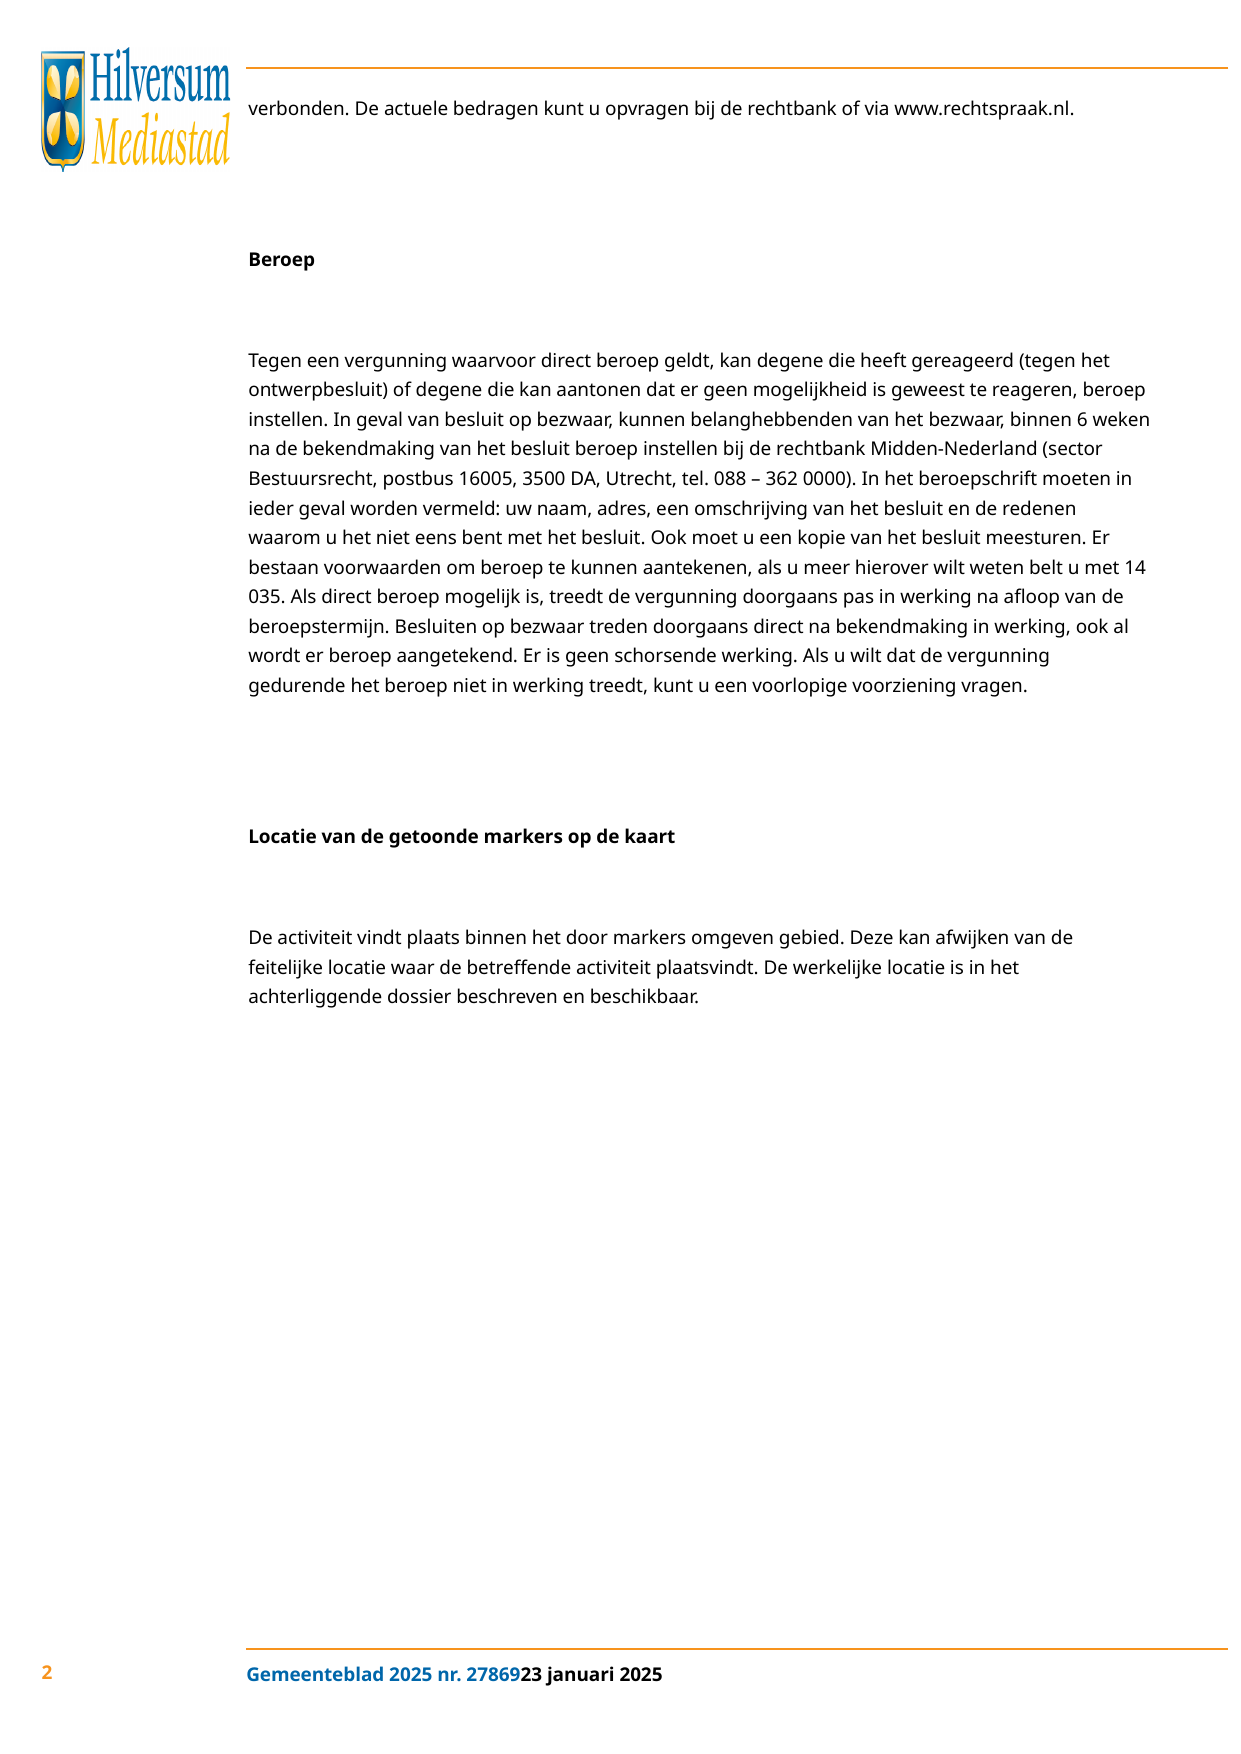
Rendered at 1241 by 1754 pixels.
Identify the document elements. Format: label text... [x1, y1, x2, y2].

text De activiteit vindt plaats binnen het door markers omgeven gebied. Deze kan afwijken van de feitelijke locatie waar de betreffende activiteit plaatsvindt. De werkelijke locatie is in het achterliggende dossier beschreven en beschikbaar. [248, 924, 1152, 1009]
text Tegen een vergunning waarvoor direct beroep geldt, kan degene die heeft gereageerd (tegen het ontwerpbesluit) of degene die kan aantonen dat er geen mogelijkheid is geweest te reageren, beroep instellen. In geval van besluit op bezwaar, kunnen belanghebbenden van het bezwaar, binnen 6 weken na de bekendmaking van het besluit beroep instellen bij de rechtbank Midden-Nederland (sector Bestuursrecht, postbus 16005, 3500 DA, Utrecht, tel. 088 – 362 0000). In het beroepschrift moeten in ieder geval worden vermeld: uw naam, adres, een omschrijving van het besluit en de redenen waarom u het niet eens bent met het besluit. Ook moet u een kopie van het besluit meesturen. Er bestaan voorwaarden om beroep te kunnen aantekenen, als u meer hierover wilt weten belt u met 14 035. Als direct beroep mogelijk is, treedt de vergunning doorgaans pas in werking na afloop van de beroepstermijn. Besluiten op bezwaar treden doorgaans direct na bekendmaking in werking, ook al wordt er beroep aangetekend. Er is geen schorsende werking. Als u wilt dat de vergunning gedurende het beroep niet in werking treedt, kunt u een voorlopige voorziening vragen. [248, 347, 1152, 698]
text Locatie van de getoonde markers op de kaart [248, 823, 1152, 849]
text Beroep [248, 246, 1152, 272]
text verbonden. De actuele bedragen kunt u opvragen bij de rechtbank of via www.rechtspraak.nl. [248, 95, 1152, 121]
picture [41, 47, 231, 172]
